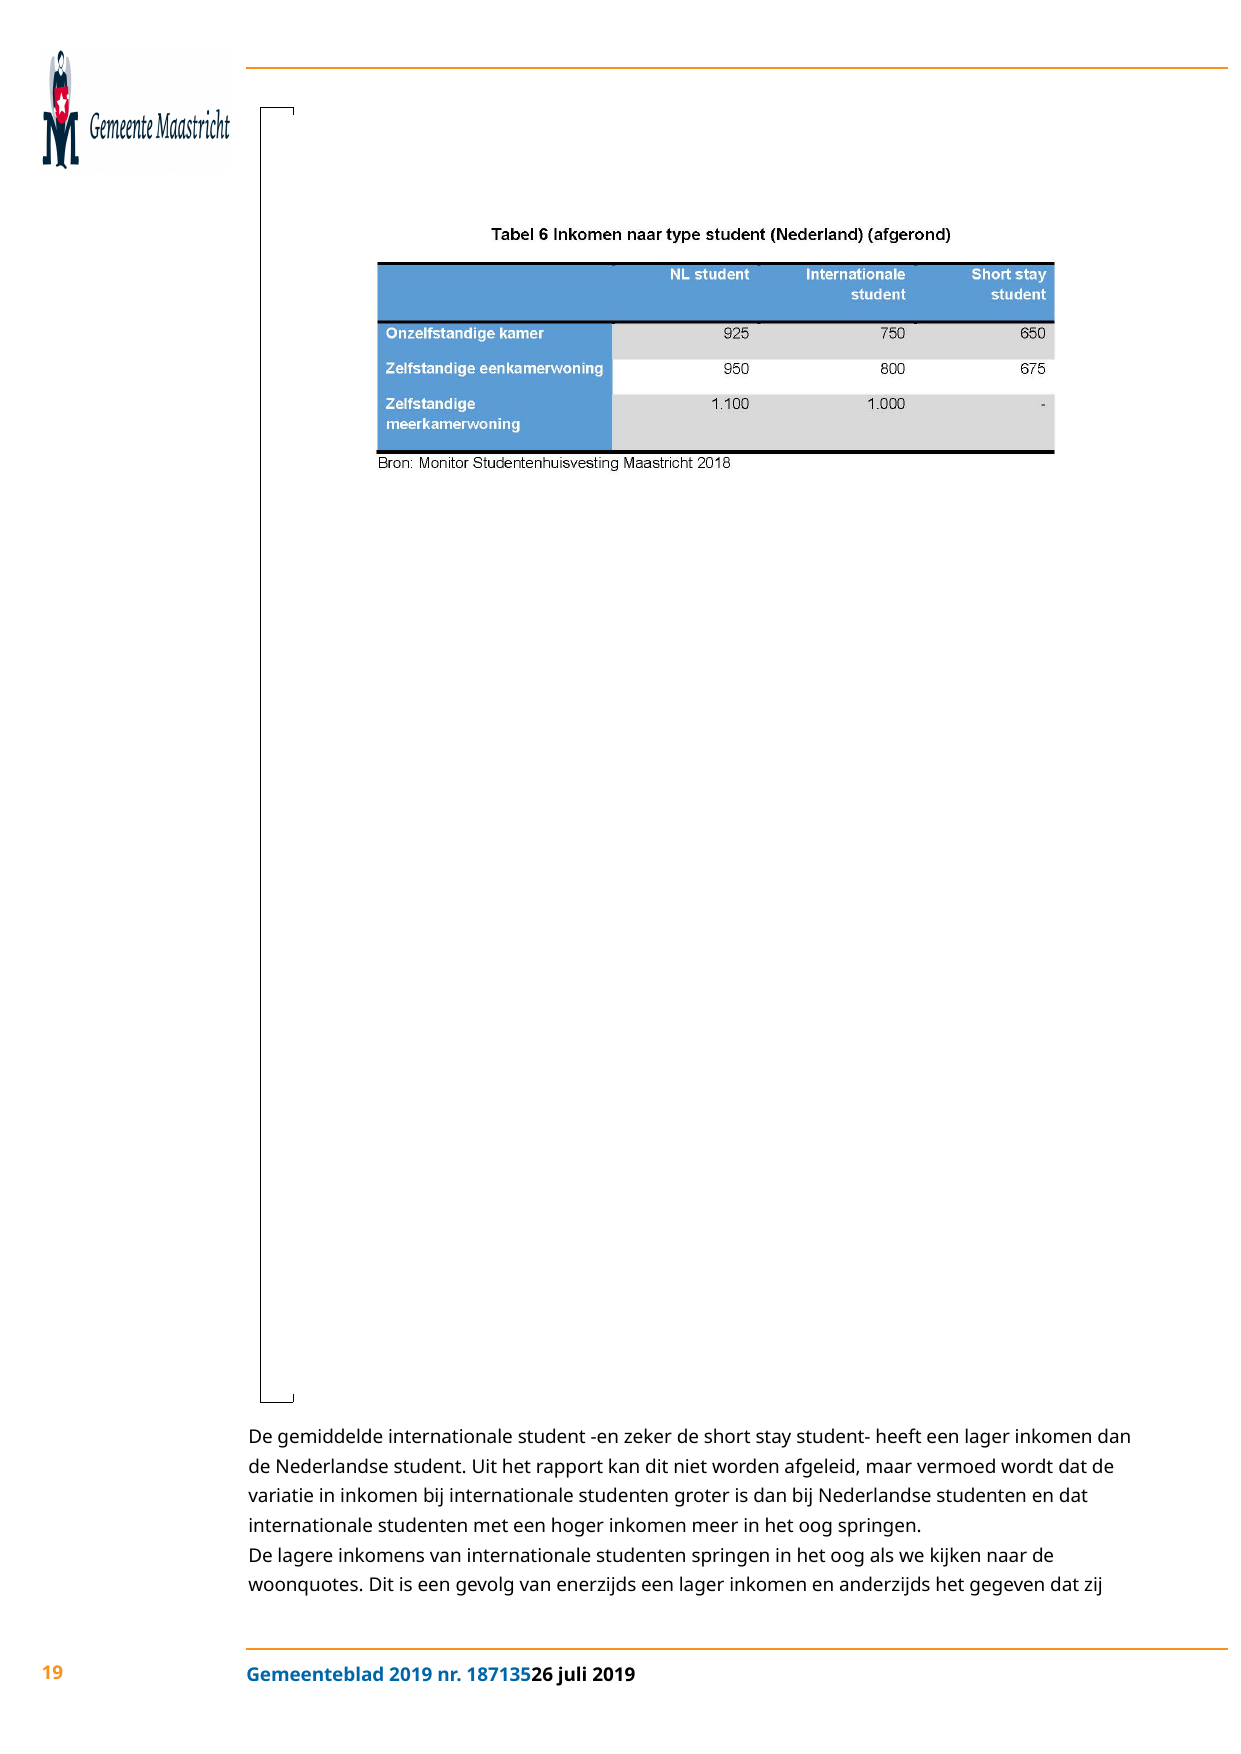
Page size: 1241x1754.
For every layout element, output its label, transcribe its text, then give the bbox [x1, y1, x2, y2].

picture [41, 47, 231, 172]
text De lagere inkomens van internationale studenten springen in het oog als we kijken naar de woonquotes. Dit is een gevolg van enerzijds een lager inkomen en anderzijds het gegeven dat zij [248, 1542, 1152, 1597]
text De gemiddelde internationale student -en zeker de short stay student- heeft een lager inkomen dan de Nederlandse student. Uit het rapport kan dit niet worden afgeleid, maar vermoed wordt dat de variatie in inkomen bij internationale studenten groter is dan bij Nederlandse studenten en dat internationale studenten met een hoger inkomen meer in het oog springen. [248, 1423, 1152, 1538]
picture [268, 115, 1173, 1394]
